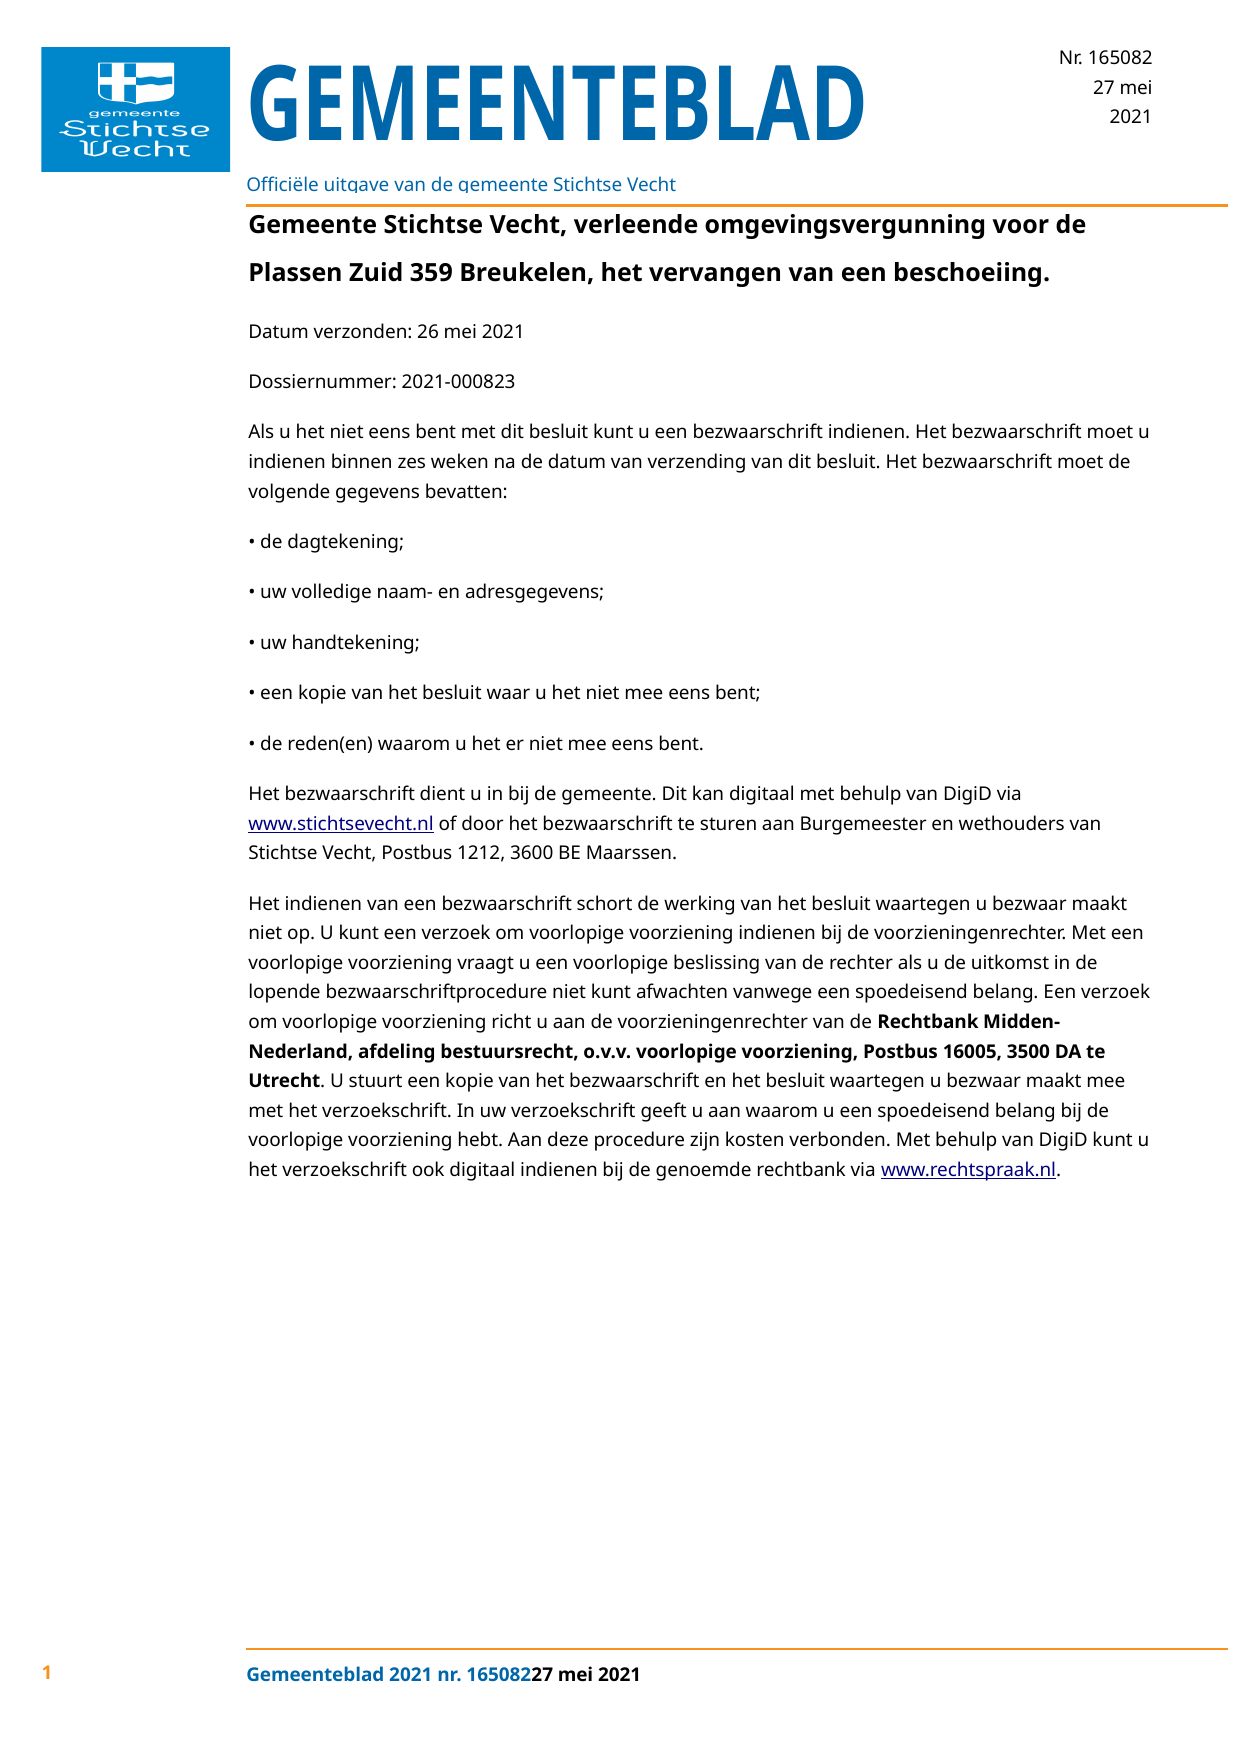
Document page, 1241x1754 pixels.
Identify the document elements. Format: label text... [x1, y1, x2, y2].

text • de reden(en) waarom u het er niet mee eens bent. [248, 730, 1152, 756]
picture [99, 63, 135, 101]
text • uw handtekening; [248, 629, 1152, 655]
text Het indienen van een bezwaarschrift schort de werking van het besluit waartegen u bezwaar maakt niet op. U kunt een verzoek om voorlopige voorziening indienen bij de voorzieningenrechter. Met een voorlopige voorziening vraagt u een voorlopige beslissing van de rechter als u de uitkomst in de lopende bezwaarschriftprocedure niet kunt afwachten vanwege een spoedeisend belang. Een verzoek om voorlopige voorziening richt u aan de voorzieningenrechter van de Rechtbank Midden-Nederland, afdeling bestuursrecht, o.v.v. voorlopige voorziening, Postbus 16005, 3500 DA te Utrecht. U stuurt een kopie van het bezwaarschrift en het besluit waartegen u bezwaar maakt mee met het verzoekschrift. In uw verzoekschrift geeft u aan waarom u een spoedeisend belang bij de voorlopige voorziening hebt. Aan deze procedure zijn kosten verbonden. Met behulp van DigiD kunt u het verzoekschrift ook digitaal indienen bij de genoemde rechtbank via www.rechtspraak.nl. [248, 890, 1152, 1182]
text Het bezwaarschrift dient u in bij de gemeente. Dit kan digitaal met behulp van DigiD via www.stichtsevecht.nl of door het bezwaarschrift te sturen aan Burgemeester en wethouders van Stichtse Vecht, Postbus 1212, 3600 BE Maarssen. [248, 780, 1152, 865]
text Datum verzonden: 26 mei 2021 [248, 318, 1152, 344]
text • uw volledige naam- en adresgegevens; [248, 579, 1152, 604]
text • de dagtekening; [248, 528, 1152, 554]
text Gemeente Stichtse Vecht, verleende omgevingsvergunning voor de Plassen Zuid 359 Breukelen, het vervangen van een beschoeiing. [248, 207, 1152, 288]
text Dossiernummer: 2021-000823 [248, 368, 1152, 394]
picture [137, 63, 174, 103]
text • een kopie van het besluit waar u het niet mee eens bent; [248, 679, 1152, 705]
text Als u het niet eens bent met dit besluit kunt u een bezwaarschrift indienen. Het bezwaarschrift moet u indienen binnen zes weken na de datum van verzending van dit besluit. Het bezwaarschrift moet de volgende gegevens bevatten: [248, 419, 1152, 504]
